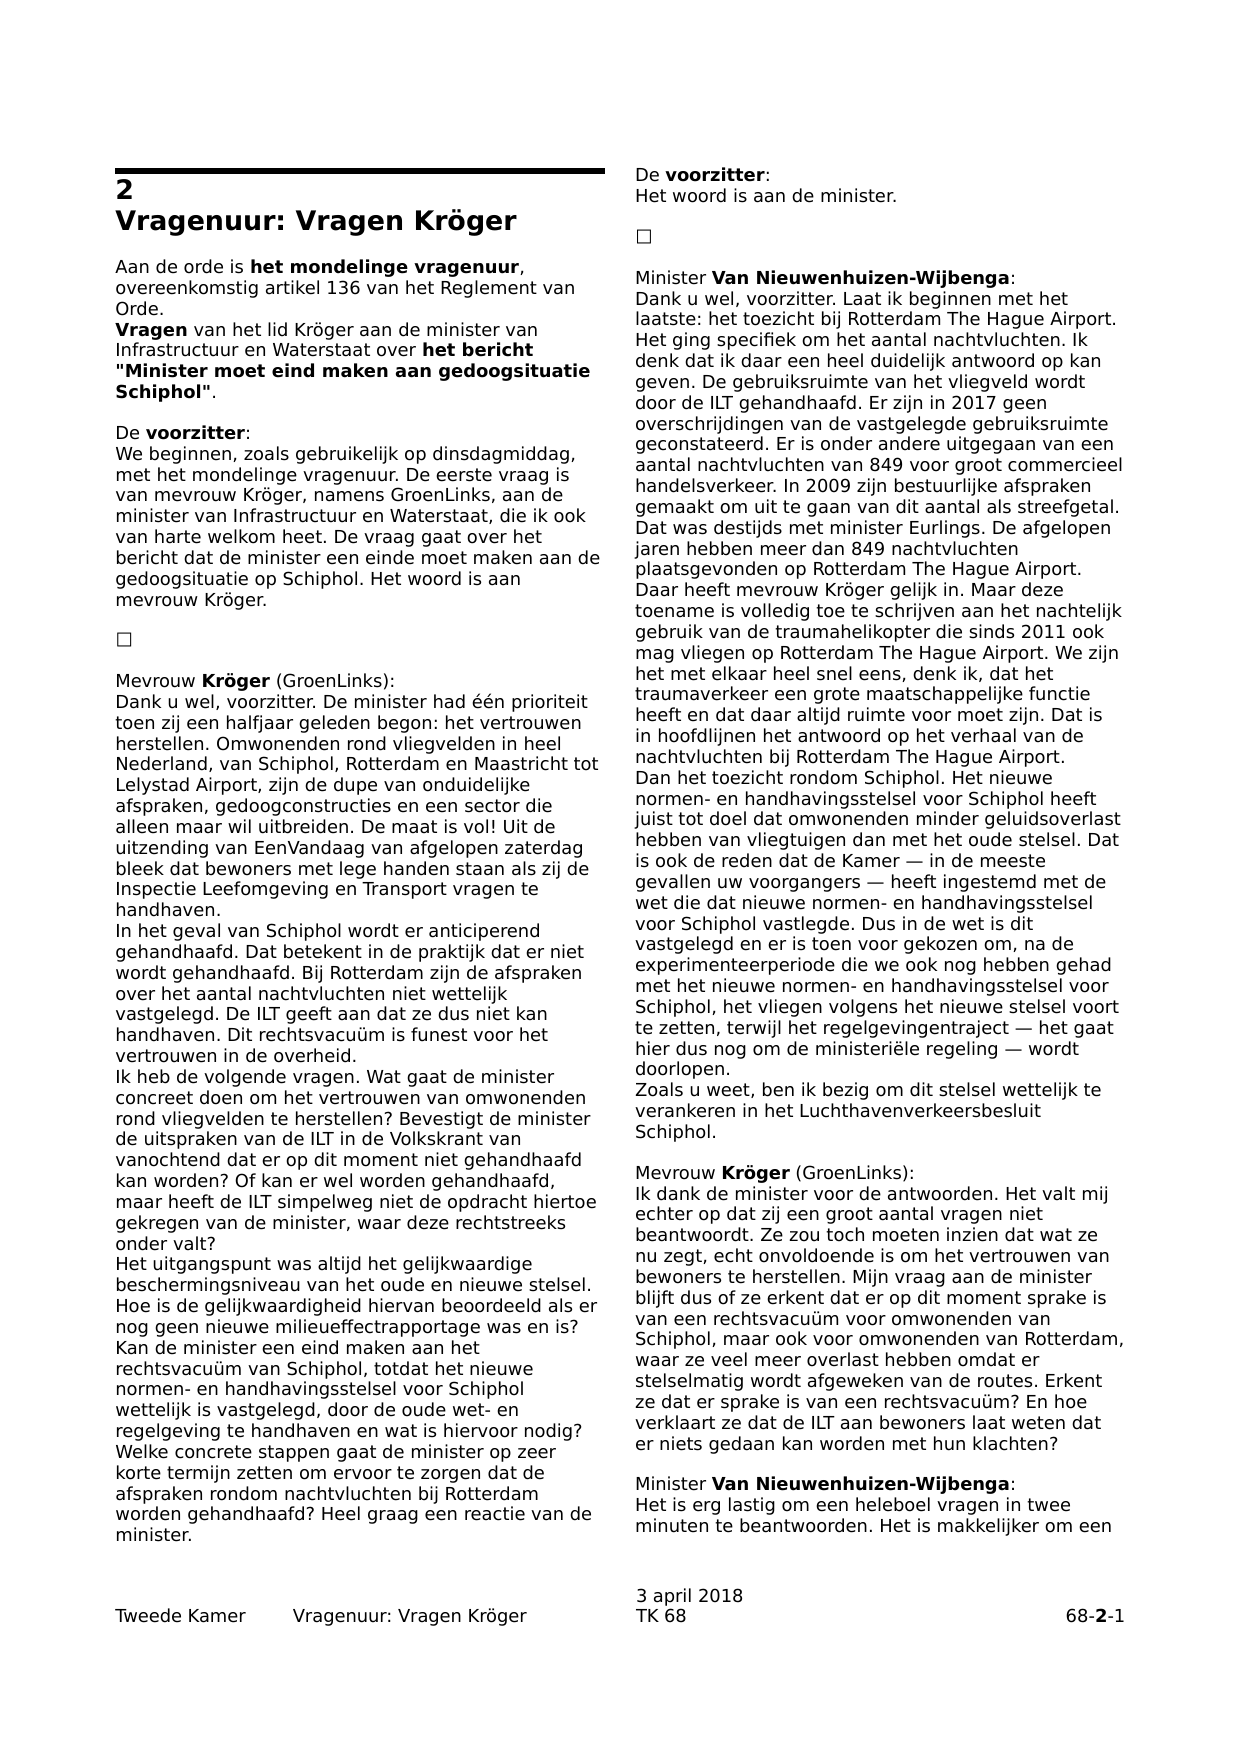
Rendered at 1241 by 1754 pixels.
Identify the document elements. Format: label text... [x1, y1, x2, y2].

title 2 Vragenuur: Vragen Kröger [115, 174, 605, 237]
text Zoals u weet, ben ik bezig om dit stelsel wettelijk te verankeren in het Luchthavenverkeersbesluit Schiphol. [635, 1080, 1125, 1142]
text We beginnen, zoals gebruikelijk op dinsdagmiddag, met het mondelinge vragenuur. De eerste vraag is van mevrouw Kröger, namens GroenLinks, aan de minister van Infrastructuur en Waterstaat, die ik ook van harte welkom heet. De vraag gaat over het bericht dat de minister een einde moet maken aan de gedoogsituatie op Schiphol. Het woord is aan mevrouw Kröger. [115, 443, 605, 610]
text Ik heb de volgende vragen. Wat gaat de minister concreet doen om het vertrouwen van omwonenden rond vliegvelden te herstellen? Bevestigt de minister de uitspraken van de ILT in de Volkskrant van vanochtend dat er op dit moment niet gehandhaafd kan worden? Of kan er wel worden gehandhaafd, maar heeft de ILT simpelweg niet de opdracht hiertoe gekregen van de minister, waar deze rechtstreeks onder valt? [115, 1067, 605, 1254]
text Dank u wel, voorzitter. De minister had één prioriteit toen zij een halfjaar geleden begon: het vertrouwen herstellen. Omwonenden rond vliegvelden in heel Nederland, van Schiphol, Rotterdam en Maastricht tot Lelystad Airport, zijn de dupe van onduidelijke afspraken, gedoogconstructies en een sector die alleen maar wil uitbreiden. De maat is vol! Uit de uitzending van EenVandaag van afgelopen zaterdag bleek dat bewoners met lege handen staan als zij de Inspectie Leefomgeving en Transport vragen te handhaven. [115, 692, 605, 921]
text In het geval van Schiphol wordt er anticiperend gehandhaafd. Dat betekent in de praktijk dat er niet wordt gehandhaafd. Bij Rotterdam zijn de afspraken over het aantal nachtvluchten niet wettelijk vastgelegd. De ILT geeft aan dat ze dus niet kan handhaven. Dit rechtsvacuüm is funest voor het vertrouwen in de overheid. [115, 921, 605, 1067]
text Aan de orde is het mondelinge vragenuur, overeenkomstig artikel 136 van het Reglement van Orde. [115, 257, 605, 319]
text Minister Van Nieuwenhuizen-Wijbenga: [635, 268, 1125, 288]
text Minister Van Nieuwenhuizen-Wijbenga: [635, 1474, 1125, 1495]
text De voorzitter: [115, 423, 605, 443]
text ⬜ [115, 630, 605, 651]
text Ik dank de minister voor de antwoorden. Het valt mij echter op dat zij een groot aantal vragen niet beantwoordt. Ze zou toch moeten inzien dat wat ze nu zegt, echt onvoldoende is om het vertrouwen van bewoners te herstellen. Mijn vraag aan de minister blijft dus of ze erkent dat er op dit moment sprake is van een rechtsvacuüm voor omwonenden van Schiphol, maar ook voor omwonenden van Rotterdam, waar ze veel meer overlast hebben omdat er stelselmatig wordt afgeweken van de routes. Erkent ze dat er sprake is van een rechtsvacuüm? En hoe verklaart ze dat de ILT aan bewoners laat weten dat er niets gedaan kan worden met hun klachten? [635, 1183, 1125, 1454]
text Dan het toezicht rondom Schiphol. Het nieuwe normen- en handhavingsstelsel voor Schiphol heeft juist tot doel dat omwonenden minder geluidsoverlast hebben van vliegtuigen dan met het oude stelsel. Dat is ook de reden dat de Kamer — in de meeste gevallen uw voorgangers — heeft ingestemd met de wet die dat nieuwe normen- en handhavingsstelsel voor Schiphol vastlegde. Dus in de wet is dit vastgelegd en er is toen voor gekozen om, na de experimenteerperiode die we ook nog hebben gehad met het nieuwe normen- en handhavingsstelsel voor Schiphol, het vliegen volgens het nieuwe stelsel voort te zetten, terwijl het regelgevingentraject — het gaat hier dus nog om de ministeriële regeling — wordt doorlopen. [635, 767, 1125, 1080]
text De voorzitter: [635, 165, 1125, 186]
text Mevrouw Kröger (GroenLinks): [635, 1162, 1125, 1183]
text Het is erg lastig om een heleboel vragen in twee minuten te beantwoorden. Het is makkelijker om een [635, 1495, 1125, 1536]
text Het uitgangspunt was altijd het gelijkwaardige beschermingsniveau van het oude en nieuwe stelsel. Hoe is de gelijkwaardigheid hiervan beoordeeld als er nog geen nieuwe milieueffectrapportage was en is? Kan de minister een eind maken aan het rechtsvacuüm van Schiphol, totdat het nieuwe normen- en handhavingsstelsel voor Schiphol wettelijk is vastgelegd, door de oude wet- en regelgeving te handhaven en wat is hiervoor nodig? Welke concrete stappen gaat de minister op zeer korte termijn zetten om ervoor te zorgen dat de afspraken rondom nachtvluchten bij Rotterdam worden gehandhaafd? Heel graag een reactie van de minister. [115, 1254, 605, 1546]
text Mevrouw Kröger (GroenLinks): [115, 671, 605, 692]
text Vragen van het lid Kröger aan de minister van Infrastructuur en Waterstaat over het bericht "Minister moet eind maken aan gedoogsituatie Schiphol". [115, 319, 605, 403]
text ⬜ [635, 227, 1125, 248]
text Dank u wel, voorzitter. Laat ik beginnen met het laatste: het toezicht bij Rotterdam The Hague Airport. Het ging specifiek om het aantal nachtvluchten. Ik denk dat ik daar een heel duidelijk antwoord op kan geven. De gebruiksruimte van het vliegveld wordt door de ILT gehandhaafd. Er zijn in 2017 geen overschrijdingen van de vastgelegde gebruiksruimte geconstateerd. Er is onder andere uitgegaan van een aantal nachtvluchten van 849 voor groot commercieel handelsverkeer. In 2009 zijn bestuurlijke afspraken gemaakt om uit te gaan van dit aantal als streefgetal. Dat was destijds met minister Eurlings. De afgelopen jaren hebben meer dan 849 nachtvluchten plaatsgevonden op Rotterdam The Hague Airport. Daar heeft mevrouw Kröger gelijk in. Maar deze toename is volledig toe te schrijven aan het nachtelijk gebruik van de traumahelikopter die sinds 2011 ook mag vliegen op Rotterdam The Hague Airport. We zijn het met elkaar heel snel eens, denk ik, dat het traumaverkeer een grote maatschappelijke functie heeft en dat daar altijd ruimte voor moet zijn. Dat is in hoofdlijnen het antwoord op het verhaal van de nachtvluchten bij Rotterdam The Hague Airport. [635, 288, 1125, 767]
text Het woord is aan de minister. [635, 186, 1125, 207]
